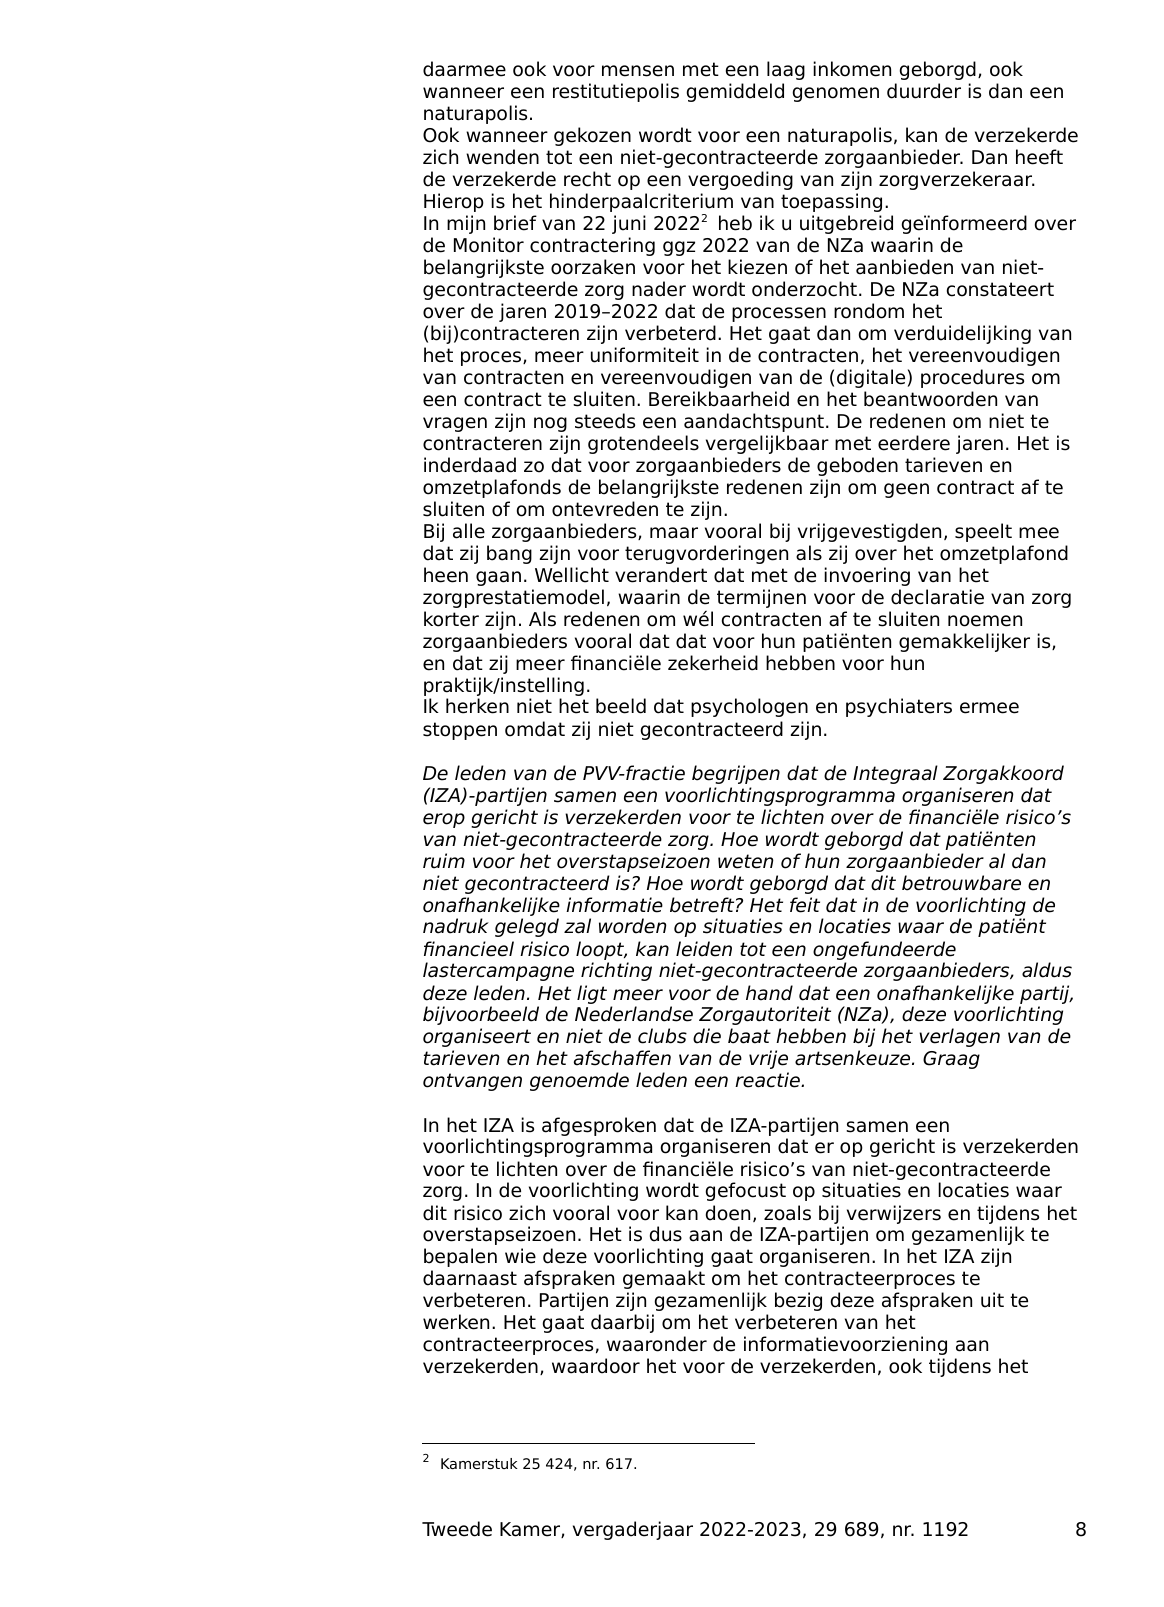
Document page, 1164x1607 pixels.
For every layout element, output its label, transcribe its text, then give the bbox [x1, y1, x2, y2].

text In mijn brief van 22 juni 2022 heb ik u uitgebreid geïnformeerd over de Monitor contractering ggz 2022 van de NZa waarin de belangrijkste oorzaken voor het kiezen of het aanbieden van niet-gecontracteerde zorg nader wordt onderzocht. De NZa constateert over de jaren 2019–2022 dat de processen rondom het (bij)contracteren zijn verbeterd. Het gaat dan om verduidelijking van het proces, meer uniformiteit in de contracten, het vereenvoudigen van contracten en vereenvoudigen van de (digitale) procedures om een contract te sluiten. Bereikbaarheid en het beantwoorden van vragen zijn nog steeds een aandachtspunt. De redenen om niet te contracteren zijn grotendeels vergelijkbaar met eerdere jaren. Het is inderdaad zo dat voor zorgaanbieders de geboden tarieven en omzetplafonds de belangrijkste redenen zijn om geen contract af te sluiten of om ontevreden te zijn. [422, 213, 1087, 521]
text Bij alle zorgaanbieders, maar vooral bij vrijgevestigden, speelt mee dat zij bang zijn voor terugvorderingen als zij over het omzetplafond heen gaan. Wellicht verandert dat met de invoering van het zorgprestatiemodel, waarin de termijnen voor de declaratie van zorg korter zijn. Als redenen om wél contracten af te sluiten noemen zorgaanbieders vooral dat dat voor hun patiënten gemakkelijker is, en dat zij meer financiële zekerheid hebben voor hun praktijk/instelling. [422, 521, 1087, 696]
text De leden van de PVV-fractie begrijpen dat de Integraal Zorgakkoord (IZA)-partijen samen een voorlichtingsprogramma organiseren dat erop gericht is verzekerden voor te lichten over de financiële risico’s van niet-gecontracteerde zorg. Hoe wordt geborgd dat patiënten ruim voor het overstapseizoen weten of hun zorgaanbieder al dan niet gecontracteerd is? Hoe wordt geborgd dat dit betrouwbare en onafhankelijke informatie betreft? Het feit dat in de voorlichting de nadruk gelegd zal worden op situaties en locaties waar de patiënt financieel risico loopt, kan leiden tot een ongefundeerde lastercampagne richting niet-gecontracteerde zorgaanbieders, aldus deze leden. Het ligt meer voor de hand dat een onafhankelijke partij, bijvoorbeeld de Nederlandse Zorgautoriteit (NZa), deze voorlichting organiseert en niet de clubs die baat hebben bij het verlagen van de tarieven en het afschaffen van de vrije artsenkeuze. Graag ontvangen genoemde leden een reactie. [422, 763, 1087, 1092]
text Kamerstuk 25 424, nr. 617. [422, 1452, 1087, 1474]
text Ik herken niet het beeld dat psychologen en psychiaters ermee stoppen omdat zij niet gecontracteerd zijn. [422, 696, 1087, 740]
text Ook wanneer gekozen wordt voor een naturapolis, kan de verzekerde zich wenden tot een niet-gecontracteerde zorgaanbieder. Dan heeft de verzekerde recht op een vergoeding van zijn zorgverzekeraar. Hierop is het hinderpaalcriterium van toepassing. [422, 125, 1087, 213]
text In het IZA is afgesproken dat de IZA-partijen samen een voorlichtingsprogramma organiseren dat er op gericht is verzekerden voor te lichten over de financiële risico’s van niet-gecontracteerde zorg. In de voorlichting wordt gefocust op situaties en locaties waar dit risico zich vooral voor kan doen, zoals bij verwijzers en tijdens het overstapseizoen. Het is dus aan de IZA-partijen om gezamenlijk te bepalen wie deze voorlichting gaat organiseren. In het IZA zijn daarnaast afspraken gemaakt om het contracteerproces te verbeteren. Partijen zijn gezamenlijk bezig deze afspraken uit te werken. Het gaat daarbij om het verbeteren van het contracteerproces, waaronder de informatievoorziening aan verzekerden, waardoor het voor de verzekerden, ook tijdens het [422, 1114, 1087, 1378]
text daarmee ook voor mensen met een laag inkomen geborgd, ook wanneer een restitutiepolis gemiddeld genomen duurder is dan een naturapolis. [422, 59, 1087, 125]
